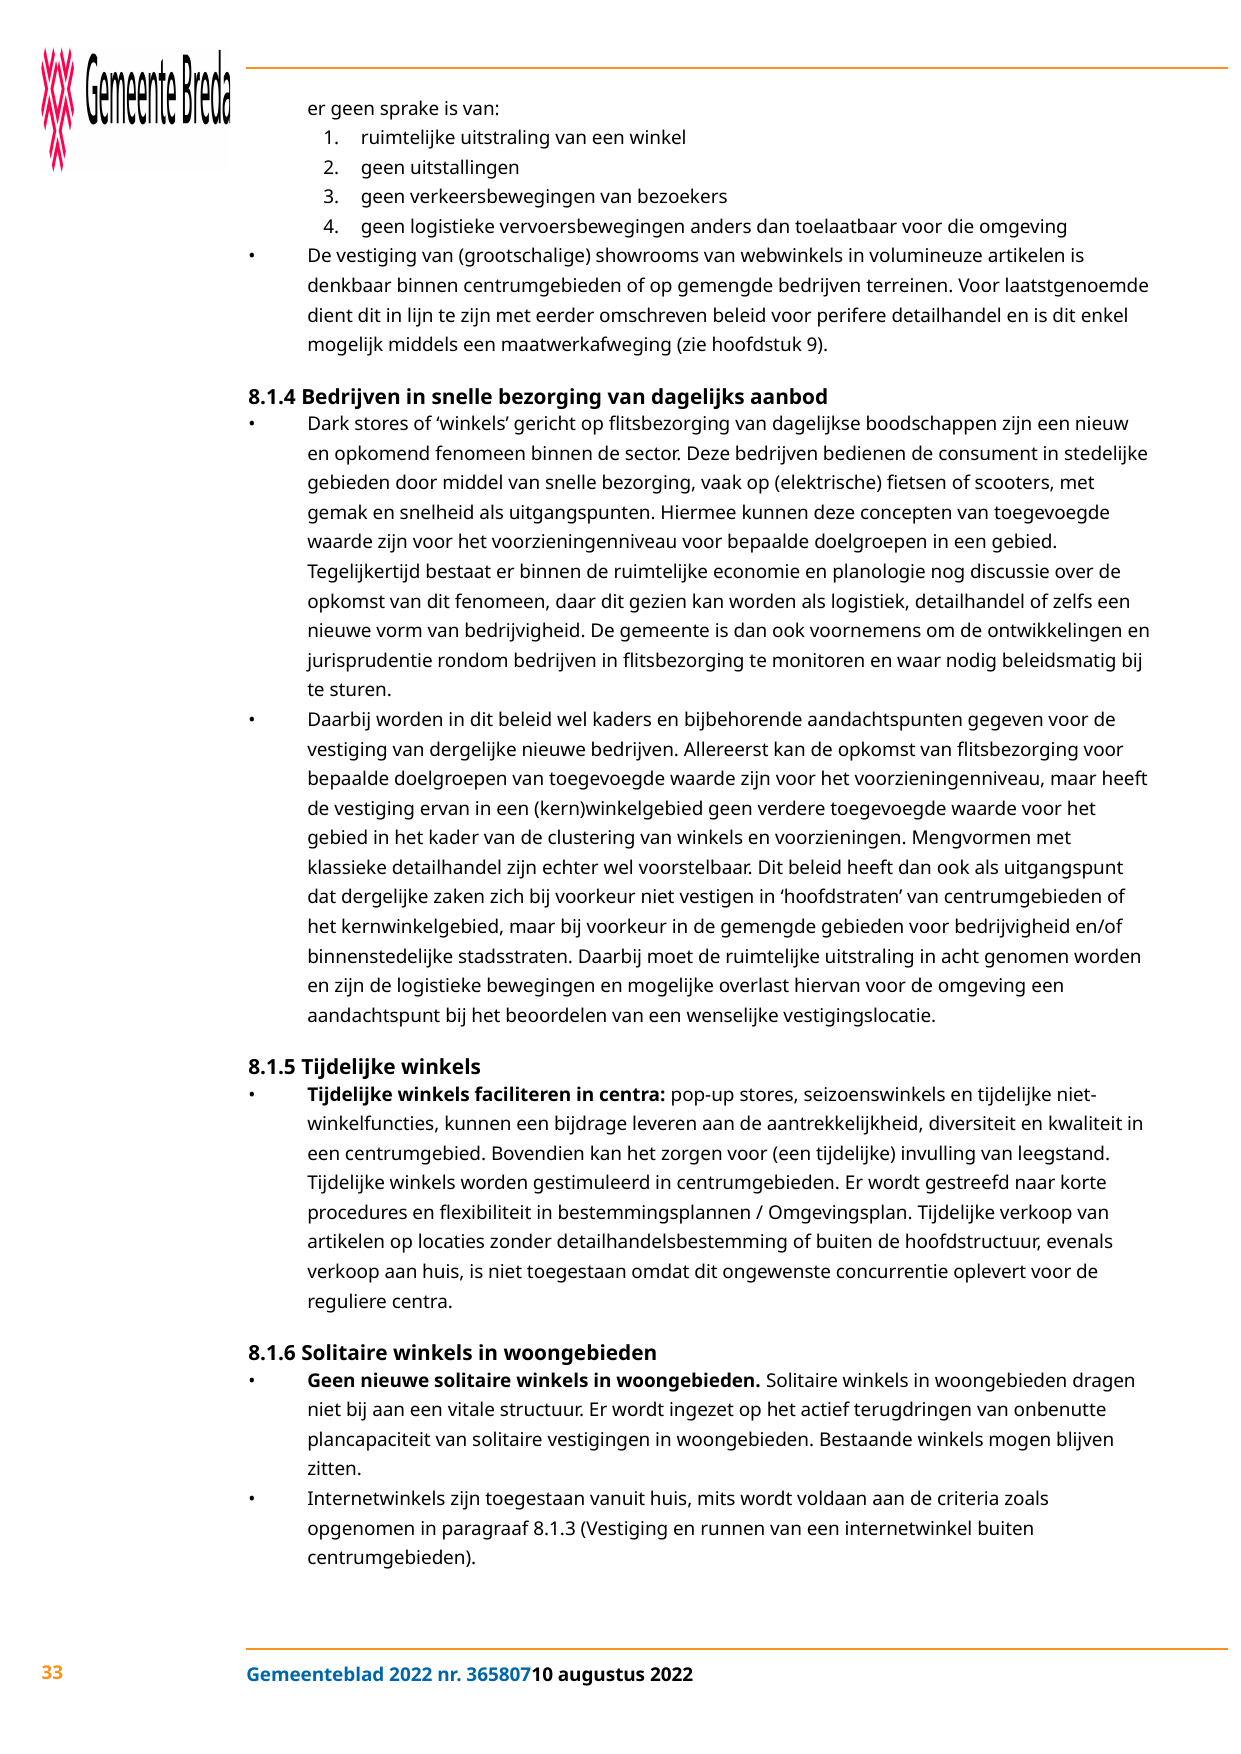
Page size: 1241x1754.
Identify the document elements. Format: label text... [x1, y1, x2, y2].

list Dark stores of ‘winkels’ gericht op flitsbezorging van dagelijkse boodschappen zijn een nieuw en opkomend fenomeen binnen de sector. Deze bedrijven bedienen de consument in stedelijke gebieden door middel van snelle bezorging, vaak op (elektrische) fietsen of scooters, met gemak en snelheid als uitgangspunten. Hiermee kunnen deze concepten van toegevoegde waarde zijn voor het voorzieningenniveau voor bepaalde doelgroepen in een gebied. Tegelijkertijd bestaat er binnen de ruimtelijke economie en planologie nog discussie over de opkomst van dit fenomeen, daar dit gezien kan worden als logistiek, detailhandel of zelfs een nieuwe vorm van bedrijvigheid. De gemeente is dan ook voornemens om de ontwikkelingen en jurisprudentie rondom bedrijven in flitsbezorging te monitoren en waar nodig beleidsmatig bij te sturen. [248, 410, 1152, 702]
list De vestiging van (grootschalige) showrooms van webwinkels in volumineuze artikelen is denkbaar binnen centrumgebieden of op gemengde bedrijven terreinen. Voor laatstgenoemde dient dit in lijn te zijn met eerder omschreven beleid voor perifere detailhandel en is dit enkel mogelijk middels een maatwerkafweging (zie hoofdstuk 9). [248, 243, 1152, 357]
text 8.1.5 Tijdelijke winkels [248, 1052, 1152, 1081]
picture [41, 47, 231, 172]
list ruimtelijke uitstraling van een winkel [323, 124, 1152, 150]
list Geen nieuwe solitaire winkels in woongebieden. Solitaire winkels in woongebieden dragen niet bij aan een vitale structuur. Er wordt ingezet op het actief terugdringen van onbenutte plancapaciteit van solitaire vestigingen in woongebieden. Bestaande winkels mogen blijven zitten. [248, 1367, 1152, 1481]
text 8.1.4 Bedrijven in snelle bezorging van dagelijks aanbod [248, 382, 1152, 410]
list Daarbij worden in dit beleid wel kaders en bijbehorende aandachtspunten gegeven voor de vestiging van dergelijke nieuwe bedrijven. Allereerst kan de opkomst van flitsbezorging voor bepaalde doelgroepen van toegevoegde waarde zijn voor het voorzieningenniveau, maar heeft de vestiging ervan in een (kern)winkelgebied geen verdere toegevoegde waarde voor het gebied in het kader van de clustering van winkels en voorzieningen. Mengvormen met klassieke detailhandel zijn echter wel voorstelbaar. Dit beleid heeft dan ook als uitgangspunt dat dergelijke zaken zich bij voorkeur niet vestigen in ‘hoofdstraten’ van centrumgebieden of het kernwinkelgebied, maar bij voorkeur in de gemengde gebieden voor bedrijvigheid en/of binnenstedelijke stadsstraten. Daarbij moet de ruimtelijke uitstraling in acht genomen worden en zijn de logistieke bewegingen en mogelijke overlast hiervan voor de omgeving een aandachtspunt bij het beoordelen van een wenselijke vestigingslocatie. [248, 706, 1152, 1028]
list geen uitstallingen [323, 154, 1152, 180]
list geen logistieke vervoersbewegingen anders dan toelaatbaar voor die omgeving [323, 213, 1152, 239]
list geen verkeersbewegingen van bezoekers [323, 183, 1152, 209]
text 8.1.6 Solitaire winkels in woongebieden [248, 1338, 1152, 1367]
list er geen sprake is van: [248, 95, 1152, 121]
list Tijdelijke winkels faciliteren in centra: pop-up stores, seizoenswinkels en tijdelijke niet-winkelfuncties, kunnen een bijdrage leveren aan de aantrekkelijkheid, diversiteit en kwaliteit in een centrumgebied. Bovendien kan het zorgen voor (een tijdelijke) invulling van leegstand. Tijdelijke winkels worden gestimuleerd in centrumgebieden. Er wordt gestreefd naar korte procedures en flexibiliteit in bestemmingsplannen / Omgevingsplan. Tijdelijke verkoop van artikelen op locaties zonder detailhandelsbestemming of buiten de hoofdstructuur, evenals verkoop aan huis, is niet toegestaan omdat dit ongewenste concurrentie oplevert voor de reguliere centra. [248, 1081, 1152, 1314]
list Internetwinkels zijn toegestaan vanuit huis, mits wordt voldaan aan de criteria zoals opgenomen in paragraaf 8.1.3 (Vestiging en runnen van een internetwinkel buiten centrumgebieden). [248, 1485, 1152, 1570]
